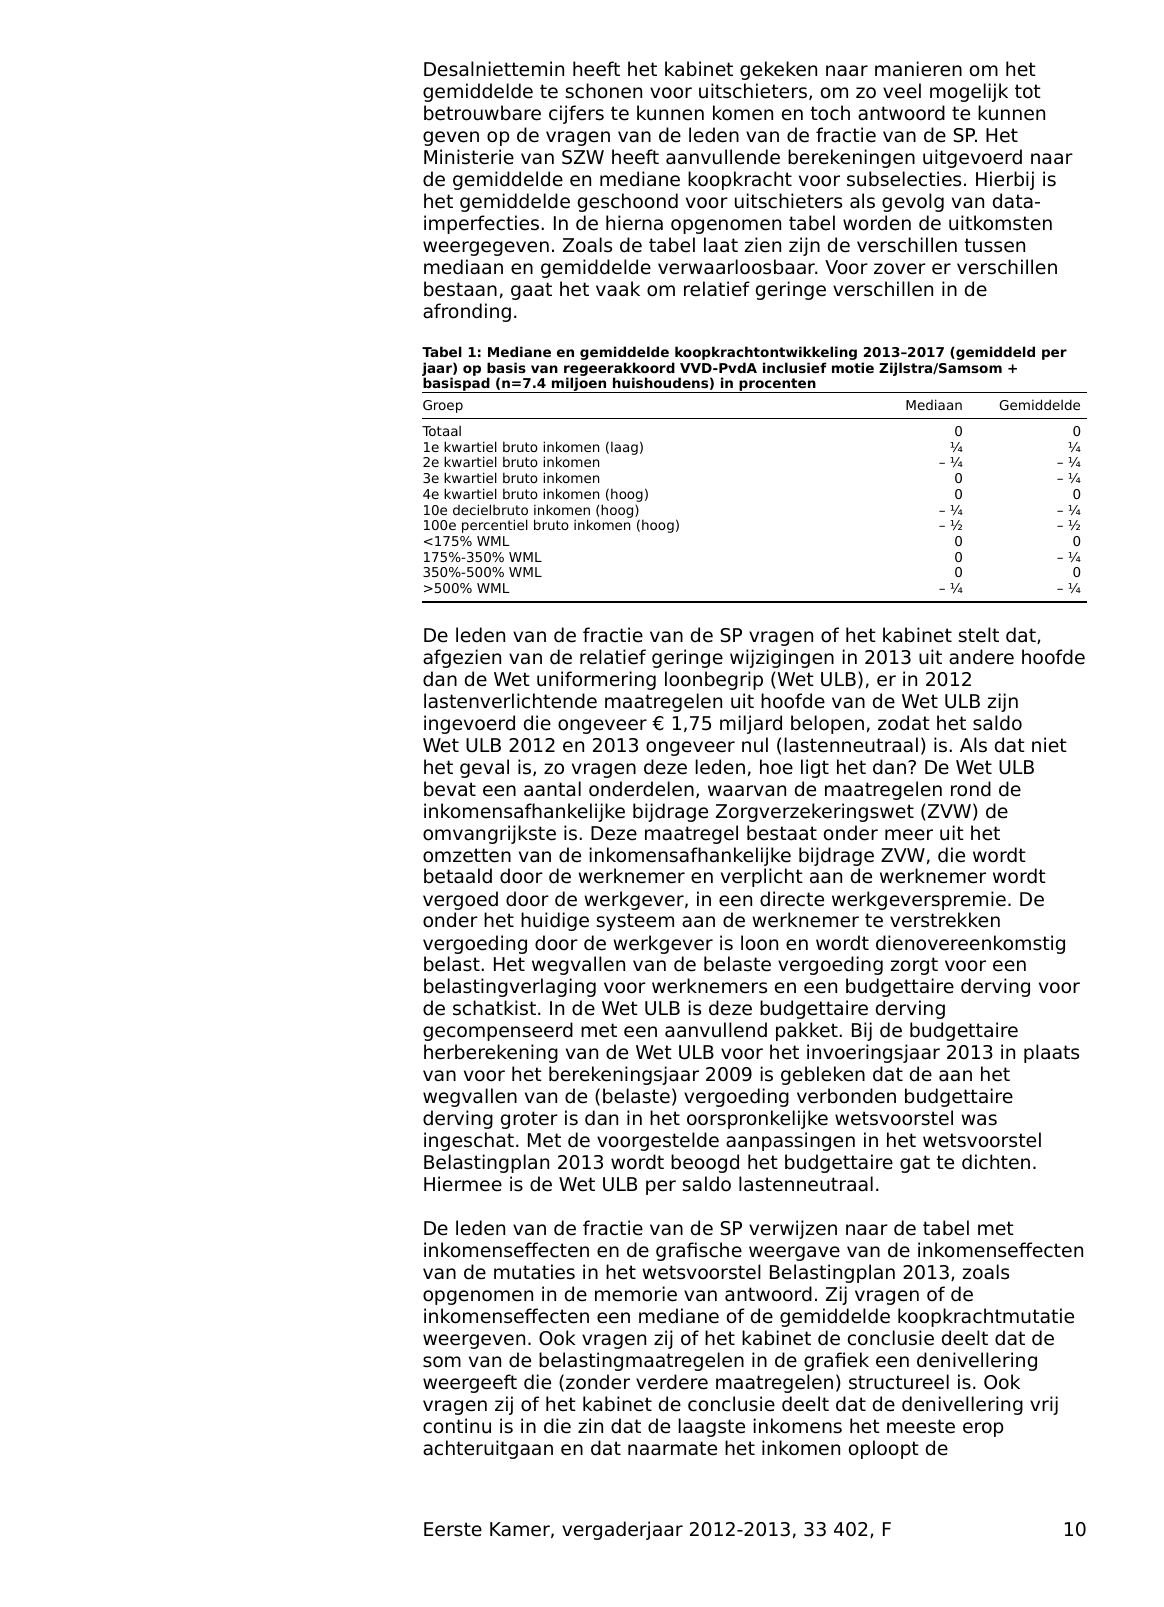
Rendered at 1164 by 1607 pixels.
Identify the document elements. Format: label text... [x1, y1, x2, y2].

table_cell Mediaan [850, 393, 968, 418]
table_cell – ¼ [969, 471, 1087, 487]
table_cell 1e kwartiel bruto inkomen (laag) [422, 440, 850, 455]
table_cell 3e kwartiel bruto inkomen [422, 471, 850, 487]
table_cell – ¼ [850, 581, 968, 601]
table_cell 0 [969, 419, 1087, 439]
table_cell 100e percentiel bruto inkomen (hoog) [422, 518, 850, 534]
table_cell 10e decielbruto inkomen (hoog) [422, 503, 850, 518]
table_cell >500% WML [422, 581, 850, 601]
table_cell – ¼ [969, 550, 1087, 565]
table_cell Gemiddelde [969, 393, 1087, 418]
text Desalniettemin heeft het kabinet gekeken naar manieren om het gemiddelde te schonen voor uitschieters, om zo veel mogelijk tot betrouwbare cijfers te kunnen komen en toch antwoord te kunnen geven op de vragen van de leden van de fractie van de SP. Het Ministerie van SZW heeft aanvullende berekeningen uitgevoerd naar de gemiddelde en mediane koopkracht voor subselecties. Hierbij is het gemiddelde geschoond voor uitschieters als gevolg van data-imperfecties. In de hierna opgenomen tabel worden de uitkomsten weergegeven. Zoals de tabel laat zien zijn de verschillen tussen mediaan en gemiddelde verwaarloosbaar. Voor zover er verschillen bestaan, gaat het vaak om relatief geringe verschillen in de afronding. [422, 59, 1087, 323]
table_cell – ¼ [850, 503, 968, 518]
table_cell 350%-500% WML [422, 565, 850, 581]
table_cell 4e kwartiel bruto inkomen (hoog) [422, 487, 850, 502]
table_header Tabel 1: Mediane en gemiddelde koopkrachtontwikkeling 2013–2017 (gemiddeld per jaar) op basis van regeerakkoord VVD-PvdA inclusief motie Zijlstra/Samsom + basispad (n=7.4 miljoen huishoudens) in procenten [422, 345, 1087, 392]
table_cell ¼ [850, 440, 968, 455]
table_cell 0 [850, 471, 968, 487]
table_cell <175% WML [422, 534, 850, 549]
table_cell 0 [969, 487, 1087, 502]
table_cell – ¼ [969, 581, 1087, 601]
table_cell – ¼ [969, 503, 1087, 518]
table_cell Totaal [422, 419, 850, 439]
table_cell 0 [850, 565, 968, 581]
table_cell 0 [850, 534, 968, 549]
table_cell 175%-350% WML [422, 550, 850, 565]
table_cell ¼ [969, 440, 1087, 455]
table_cell – ½ [969, 518, 1087, 534]
table_cell 0 [850, 550, 968, 565]
text De leden van de fractie van de SP vragen of het kabinet stelt dat, afgezien van de relatief geringe wijzigingen in 2013 uit andere hoofde dan de Wet uniformering loonbegrip (Wet ULB), er in 2012 lastenverlichtende maatregelen uit hoofde van de Wet ULB zijn ingevoerd die ongeveer € 1,75 miljard belopen, zodat het saldo Wet ULB 2012 en 2013 ongeveer nul (lastenneutraal) is. Als dat niet het geval is, zo vragen deze leden, hoe ligt het dan? De Wet ULB bevat een aantal onderdelen, waarvan de maatregelen rond de inkomensafhankelijke bijdrage Zorgverzekeringswet (ZVW) de omvangrijkste is. Deze maatregel bestaat onder meer uit het omzetten van de inkomensafhankelijke bijdrage ZVW, die wordt betaald door de werknemer en verplicht aan de werknemer wordt vergoed door de werkgever, in een directe werkgeverspremie. De onder het huidige systeem aan de werknemer te verstrekken vergoeding door de werkgever is loon en wordt dienovereenkomstig belast. Het wegvallen van de belaste vergoeding zorgt voor een belastingverlaging voor werknemers en een budgettaire derving voor de schatkist. In de Wet ULB is deze budgettaire derving gecompenseerd met een aanvullend pakket. Bij de budgettaire herberekening van de Wet ULB voor het invoeringsjaar 2013 in plaats van voor het berekeningsjaar 2009 is gebleken dat de aan het wegvallen van de (belaste) vergoeding verbonden budgettaire derving groter is dan in het oorspronkelijke wetsvoorstel was ingeschat. Met de voorgestelde aanpassingen in het wetsvoorstel Belastingplan 2013 wordt beoogd het budgettaire gat te dichten. Hiermee is de Wet ULB per saldo lastenneutraal. [422, 625, 1087, 1196]
table_cell – ½ [850, 518, 968, 534]
table_cell 0 [850, 419, 968, 439]
text De leden van de fractie van de SP verwijzen naar de tabel met inkomenseffecten en de grafische weergave van de inkomenseffecten van de mutaties in het wetsvoorstel Belastingplan 2013, zoals opgenomen in de memorie van antwoord. Zij vragen of de inkomenseffecten een mediane of de gemiddelde koopkrachtmutatie weergeven. Ook vragen zij of het kabinet de conclusie deelt dat de som van de belastingmaatregelen in de grafiek een denivellering weergeeft die (zonder verdere maatregelen) structureel is. Ook vragen zij of het kabinet de conclusie deelt dat de denivellering vrij continu is in die zin dat de laagste inkomens het meeste erop achteruitgaan en dat naarmate het inkomen oploopt de [422, 1218, 1087, 1460]
table_cell Groep [422, 393, 850, 418]
table_cell – ¼ [850, 455, 968, 471]
table_cell 2e kwartiel bruto inkomen [422, 455, 850, 471]
table_cell 0 [850, 487, 968, 502]
table_cell – ¼ [969, 455, 1087, 471]
table_cell 0 [969, 534, 1087, 549]
table_cell 0 [969, 565, 1087, 581]
